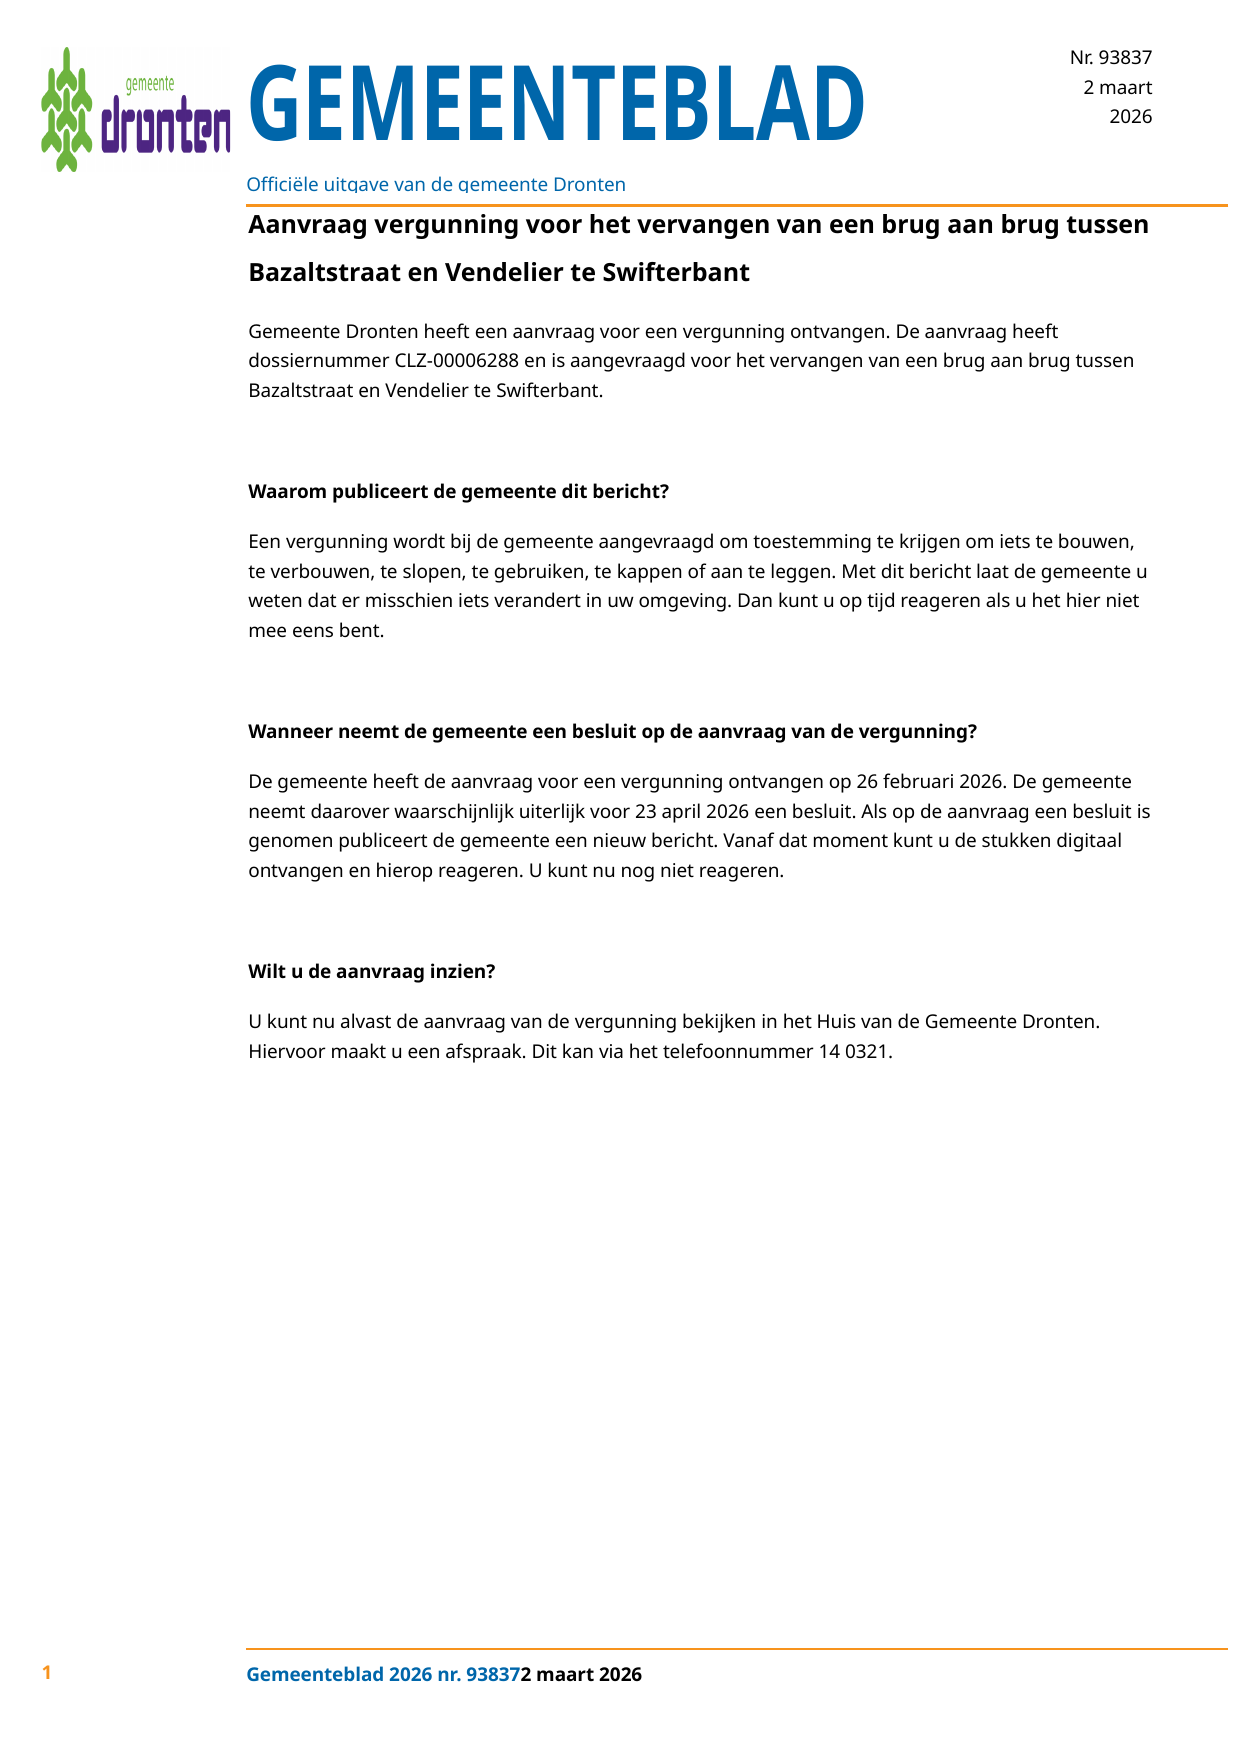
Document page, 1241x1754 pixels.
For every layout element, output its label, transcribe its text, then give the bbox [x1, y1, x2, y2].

text De gemeente heeft de aanvraag voor een vergunning ontvangen op 26 februari 2026. De gemeente neemt daarover waarschijnlijk uiterlijk voor 23 april 2026 een besluit. Als op de aanvraag een besluit is genomen publiceert de gemeente een nieuw bericht. Vanaf dat moment kunt u de stukken digitaal ontvangen en hierop reageren. U kunt nu nog niet reageren. [248, 768, 1152, 883]
text Wilt u de aanvraag inzien? [248, 958, 1152, 984]
text U kunt nu alvast de aanvraag van de vergunning bekijken in het Huis van de Gemeente Dronten. Hiervoor maakt u een afspraak. Dit kan via het telefoonnummer 14 0321. [248, 1008, 1152, 1064]
text Gemeente Dronten heeft een aanvraag voor een vergunning ontvangen. De aanvraag heeft dossiernummer CLZ-00006288 en is aangevraagd voor het vervangen van een brug aan brug tussen Bazaltstraat en Vendelier te Swifterbant. [248, 318, 1152, 403]
text Wanneer neemt de gemeente een besluit op de aanvraag van de vergunning? [248, 718, 1152, 744]
text Aanvraag vergunning voor het vervangen van een brug aan brug tussen Bazaltstraat en Vendelier te Swifterbant [248, 207, 1152, 288]
picture [41, 47, 231, 172]
text Een vergunning wordt bij de gemeente aangevraagd om toestemming te krijgen om iets te bouwen, te verbouwen, te slopen, te gebruiken, te kappen of aan te leggen. Met dit bericht laat de gemeente u weten dat er misschien iets verandert in uw omgeving. Dan kunt u op tijd reageren als u het hier niet mee eens bent. [248, 528, 1152, 643]
text Waarom publiceert de gemeente dit bericht? [248, 478, 1152, 504]
